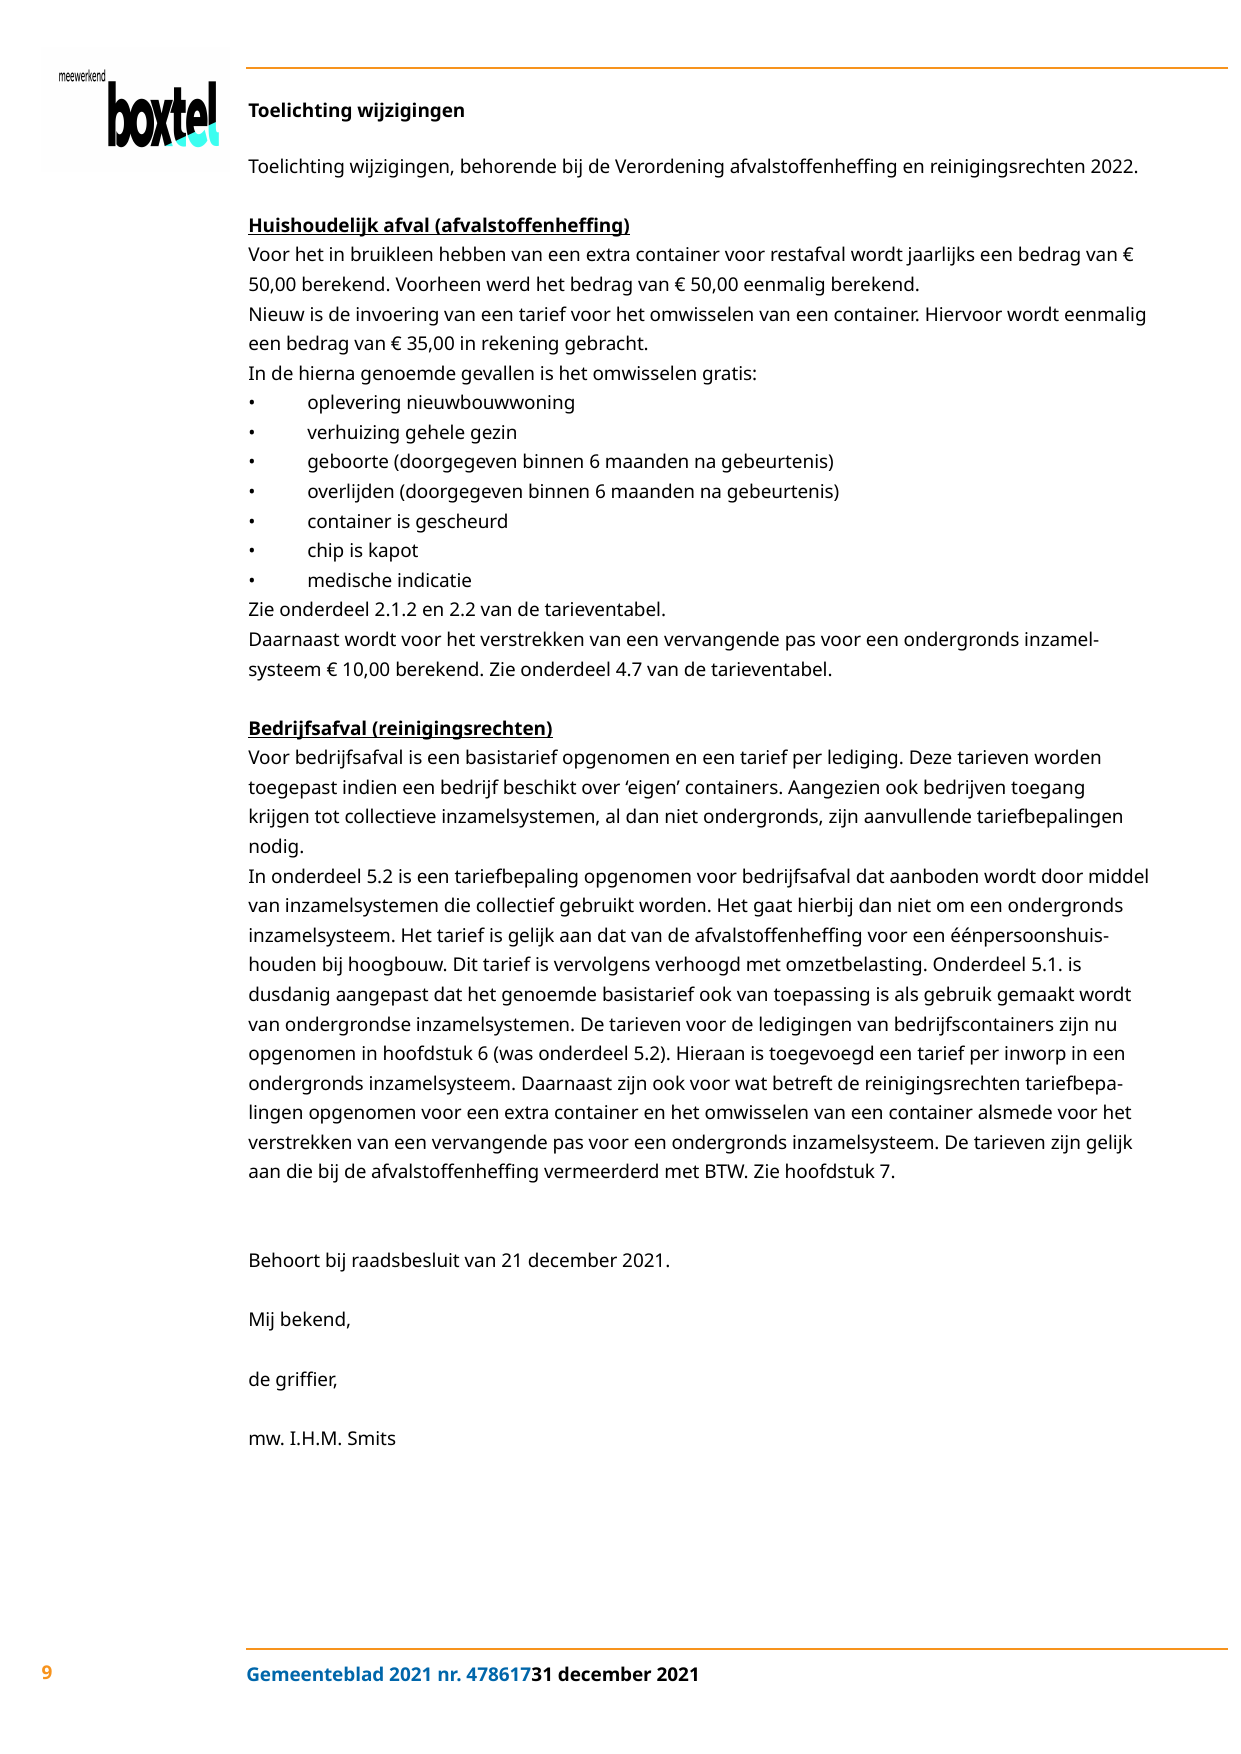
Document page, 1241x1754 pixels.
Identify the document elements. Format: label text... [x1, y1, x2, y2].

list verhuizing gehele gezin [248, 419, 1152, 445]
list chip is kapot [248, 537, 1152, 563]
list container is gescheurd [248, 508, 1152, 534]
text Voor het in bruikleen hebben van een extra container voor restafval wordt jaarlijks een bedrag van € 50,00 berekend. Voorheen werd het bedrag van € 50,00 eenmalig berekend. [248, 242, 1152, 297]
text Toelichting wijzigingen, behorende bij de Verordening afvalstoffenheffing en reinigingsrechten 2022. [248, 153, 1152, 179]
text Behoort bij raadsbesluit van 21 december 2021. [248, 1247, 1152, 1273]
text Nieuw is de invoering van een tarief voor het omwisselen van een container. Hiervoor wordt eenmalig een bedrag van € 35,00 in rekening gebracht. [248, 301, 1152, 356]
text Toelichting wijzigingen [248, 95, 1152, 123]
list overlijden (doorgegeven binnen 6 maanden na gebeurtenis) [248, 478, 1152, 504]
text mw. I.H.M. Smits [248, 1425, 1152, 1451]
text Voor bedrijfsafval is een basistarief opgenomen en een tarief per lediging. Deze tarieven worden toegepast indien een bedrijf beschikt over ‘eigen’ containers. Aangezien ook bedrijven toegang krijgen tot collectieve inzamelsystemen, al dan niet ondergronds, zijn aanvullende tariefbepalingen nodig. [248, 744, 1152, 859]
text Mij bekend, [248, 1307, 1152, 1332]
text de griffier, [248, 1366, 1152, 1392]
picture [41, 47, 231, 172]
list medische indicatie [248, 567, 1152, 593]
list geboorte (doorgegeven binnen 6 maanden na gebeurtenis) [248, 449, 1152, 474]
text Zie onderdeel 2.1.2 en 2.2 van de tarieventabel. [248, 597, 1152, 622]
text Huishoudelijk afval (afvalstoffenheffing) [248, 212, 1152, 238]
text Daarnaast wordt voor het verstrekken van een vervangende pas voor een ondergronds inzamel-systeem € 10,00 berekend. Zie onderdeel 4.7 van de tarieventabel. [248, 626, 1152, 682]
list oplevering nieuwbouwwoning [248, 389, 1152, 415]
text Bedrijfsafval (reinigingsrechten) [248, 715, 1152, 741]
text In onderdeel 5.2 is een tariefbepaling opgenomen voor bedrijfsafval dat aanboden wordt door middel van inzamelsystemen die collectief gebruikt worden. Het gaat hierbij dan niet om een ondergronds inzamelsysteem. Het tarief is gelijk aan dat van de afvalstoffenheffing voor een éénpersoonshuis-houden bij hoogbouw. Dit tarief is vervolgens verhoogd met omzetbelasting. Onderdeel 5.1. is dusdanig aangepast dat het genoemde basistarief ook van toepassing is als gebruik gemaakt wordt van ondergrondse inzamelsystemen. De tarieven voor de ledigingen van bedrijfscontainers zijn nu opgenomen in hoofdstuk 6 (was onderdeel 5.2). Hieraan is toegevoegd een tarief per inworp in een ondergronds inzamelsysteem. Daarnaast zijn ook voor wat betreft de reinigingsrechten tariefbepa-lingen opgenomen voor een extra container en het omwisselen van een container alsmede voor het verstrekken van een vervangende pas voor een ondergronds inzamelsysteem. De tarieven zijn gelijk aan die bij de afvalstoffenheffing vermeerderd met BTW. Zie hoofdstuk 7. [248, 863, 1152, 1184]
text In de hierna genoemde gevallen is het omwisselen gratis: [248, 360, 1152, 386]
